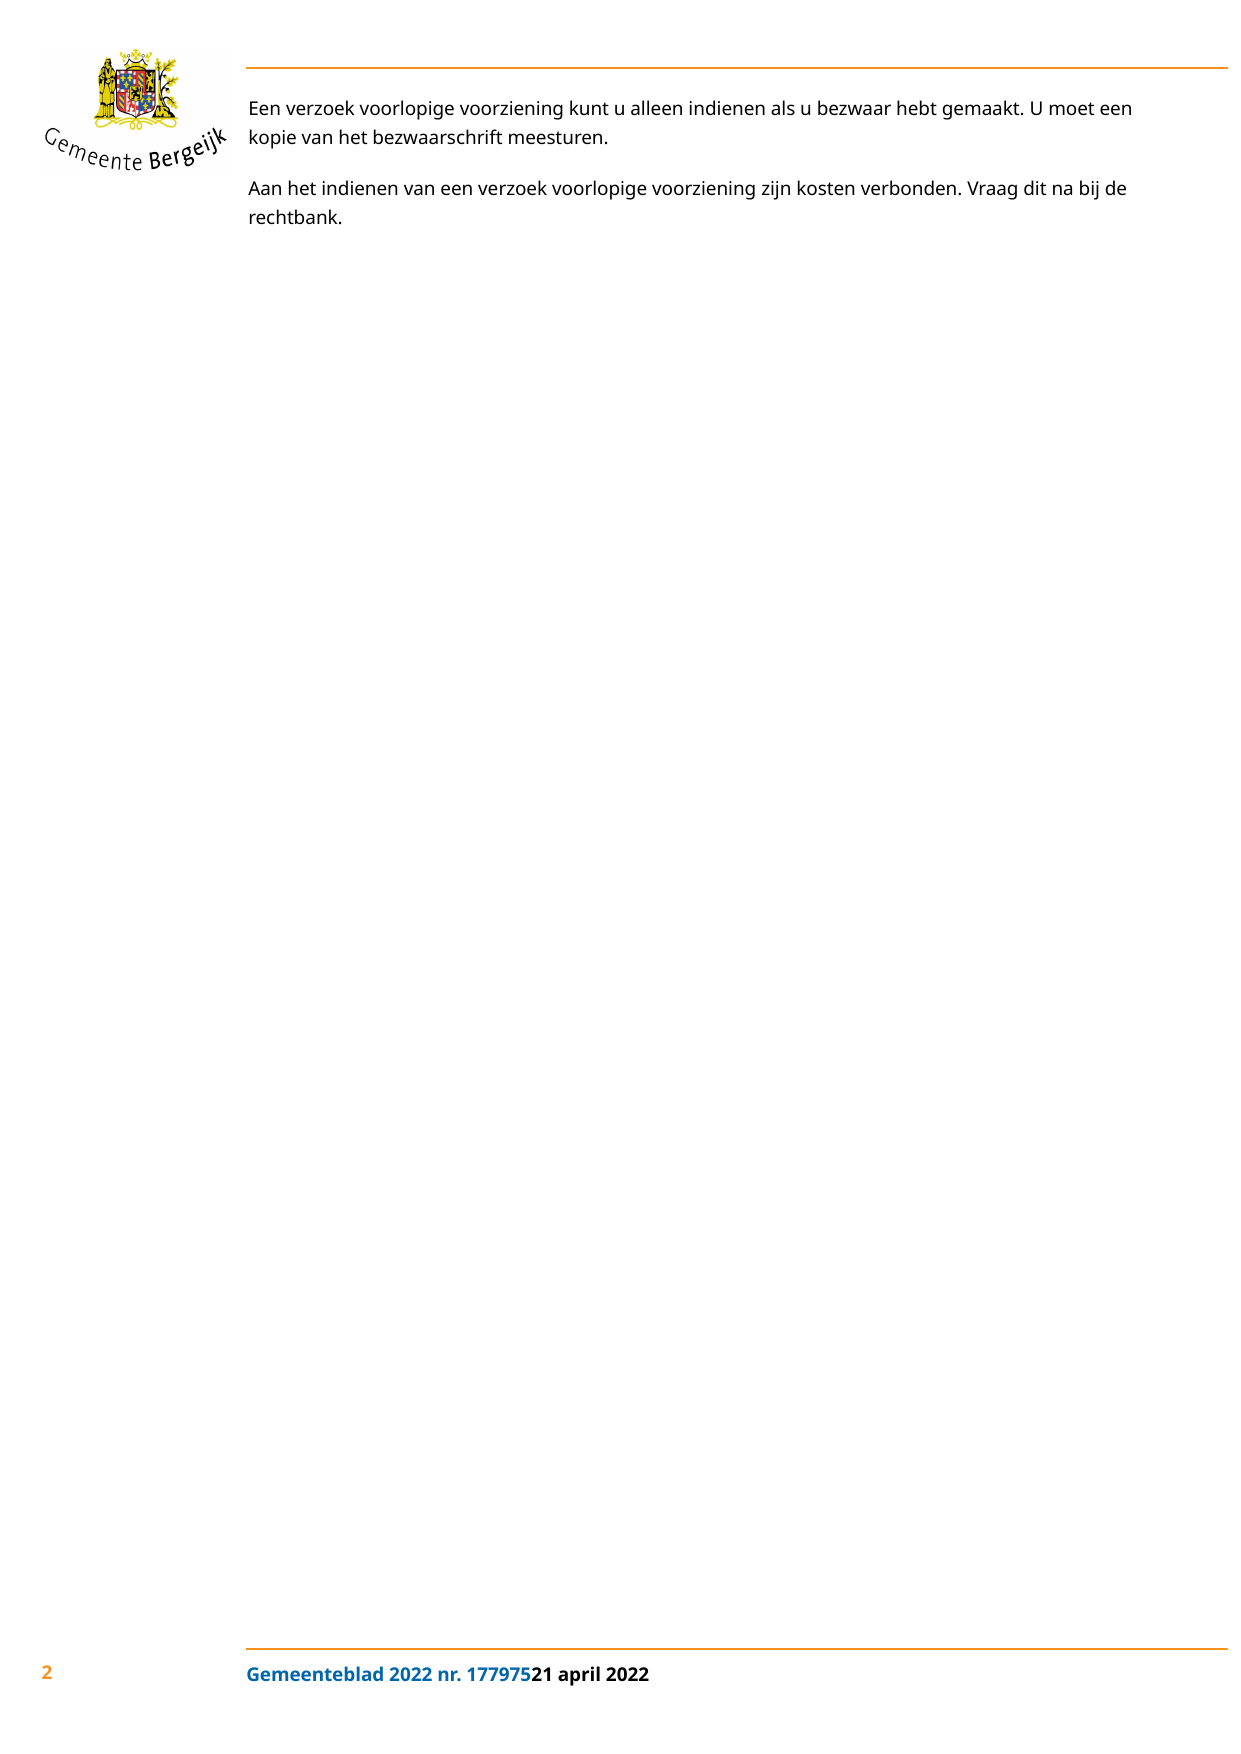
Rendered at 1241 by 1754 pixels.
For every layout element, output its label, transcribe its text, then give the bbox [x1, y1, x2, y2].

picture [41, 47, 231, 172]
text Aan het indienen van een verzoek voorlopige voorziening zijn kosten verbonden. Vraag dit na bij de rechtbank. [248, 175, 1152, 230]
text Een verzoek voorlopige voorziening kunt u alleen indienen als u bezwaar hebt gemaakt. U moet een kopie van het bezwaarschrift meesturen. [248, 95, 1152, 150]
